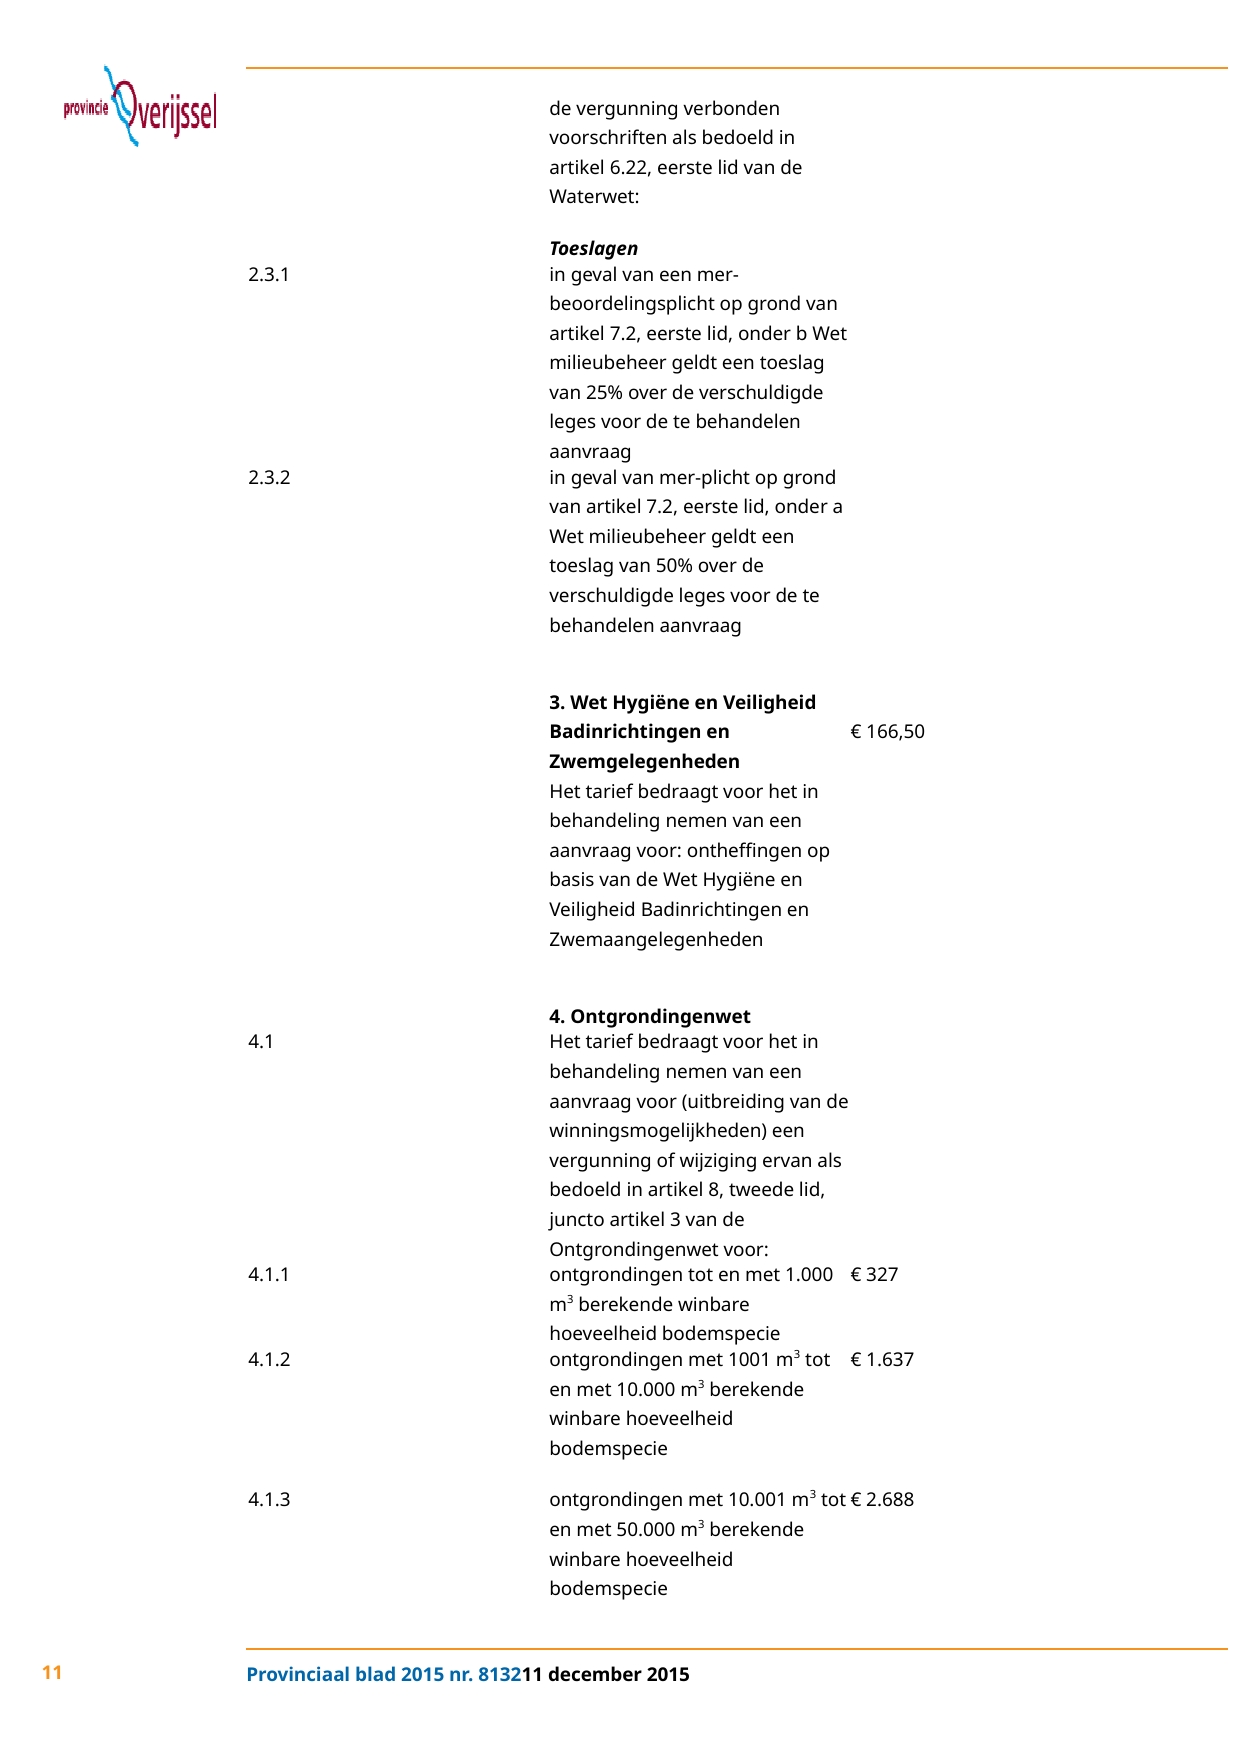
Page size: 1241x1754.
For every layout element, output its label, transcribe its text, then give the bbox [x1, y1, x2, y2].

table_cell [248, 638, 549, 663]
table_cell 2.3.2 [248, 464, 549, 638]
table_cell [850, 235, 1152, 261]
table_cell [850, 209, 1152, 235]
table_cell € 2.688 [850, 1487, 1152, 1601]
table_cell [248, 235, 549, 261]
table_cell Het tarief bedraagt voor het in behandeling nemen van een aanvraag voor (uitbreiding van de winningsmogelijkheden) een vergunning of wijziging ervan als bedoeld in artikel 8, tweede lid, juncto artikel 3 van de Ontgrondingenwet voor: [549, 1029, 850, 1261]
table_cell in geval van mer-plicht op grond van artikel 7.2, eerste lid, onder a Wet milieubeheer geldt een toeslag van 50% over de verschuldigde leges voor de te behandelen aanvraag [549, 464, 850, 638]
picture [41, 47, 231, 172]
table_cell ontgrondingen met 10.001 m3 tot en met 50.000 m3 berekende winbare hoeveelheid bodemspecie [549, 1487, 850, 1601]
table_cell € 327 [850, 1261, 1152, 1346]
table_cell Toeslagen [549, 235, 850, 261]
table_cell [248, 663, 549, 689]
table_cell [549, 638, 850, 663]
table_cell [248, 977, 549, 1003]
table_cell [248, 689, 549, 951]
table_cell [850, 464, 1152, 638]
table_cell in geval van een mer-beoordelingsplicht op grond van artikel 7.2, eerste lid, onder b Wet milieubeheer geldt een toeslag van 25% over de verschuldigde leges voor de te behandelen aanvraag [549, 261, 850, 464]
table_cell 4.1.1 [248, 1261, 549, 1346]
table_cell [850, 1461, 1152, 1487]
table_cell € 1.637 [850, 1346, 1152, 1461]
table_cell [248, 951, 549, 977]
table_cell [248, 1461, 549, 1487]
table_cell 4.1.3 [248, 1487, 549, 1601]
table_cell € 166,50 [850, 689, 1152, 951]
table_cell 4. Ontgrondingenwet [549, 1003, 850, 1029]
table_cell [549, 209, 850, 235]
table_cell de vergunning verbonden voorschriften als bedoeld in artikel 6.22, eerste lid van de Waterwet: [549, 95, 850, 209]
table_cell [549, 1461, 850, 1487]
table_cell ontgrondingen met 1001 m3 tot en met 10.000 m3 berekende winbare hoeveelheid bodemspecie [549, 1346, 850, 1461]
table_cell [248, 95, 549, 209]
table_cell 4.1.2 [248, 1346, 549, 1461]
table_cell ontgrondingen tot en met 1.000 m3 berekende winbare hoeveelheid bodemspecie [549, 1261, 850, 1346]
table_cell [850, 261, 1152, 464]
table_cell [850, 1003, 1152, 1029]
table_cell [850, 1029, 1152, 1261]
table_cell [248, 1003, 549, 1029]
table_cell 3. Wet Hygiëne en Veiligheid Badinrichtingen en Zwemgelegenheden Het tarief bedraagt voor het in behandeling nemen van een aanvraag voor: ontheffingen op basis van de Wet Hygiëne en Veiligheid Badinrichtingen en Zwemaangelegenheden [549, 689, 850, 951]
table_cell 2.3.1 [248, 261, 549, 464]
table_cell [850, 638, 1152, 663]
table_cell [549, 951, 850, 977]
table_cell 4.1 [248, 1029, 549, 1261]
table_cell [850, 95, 1152, 209]
table_cell [248, 209, 549, 235]
